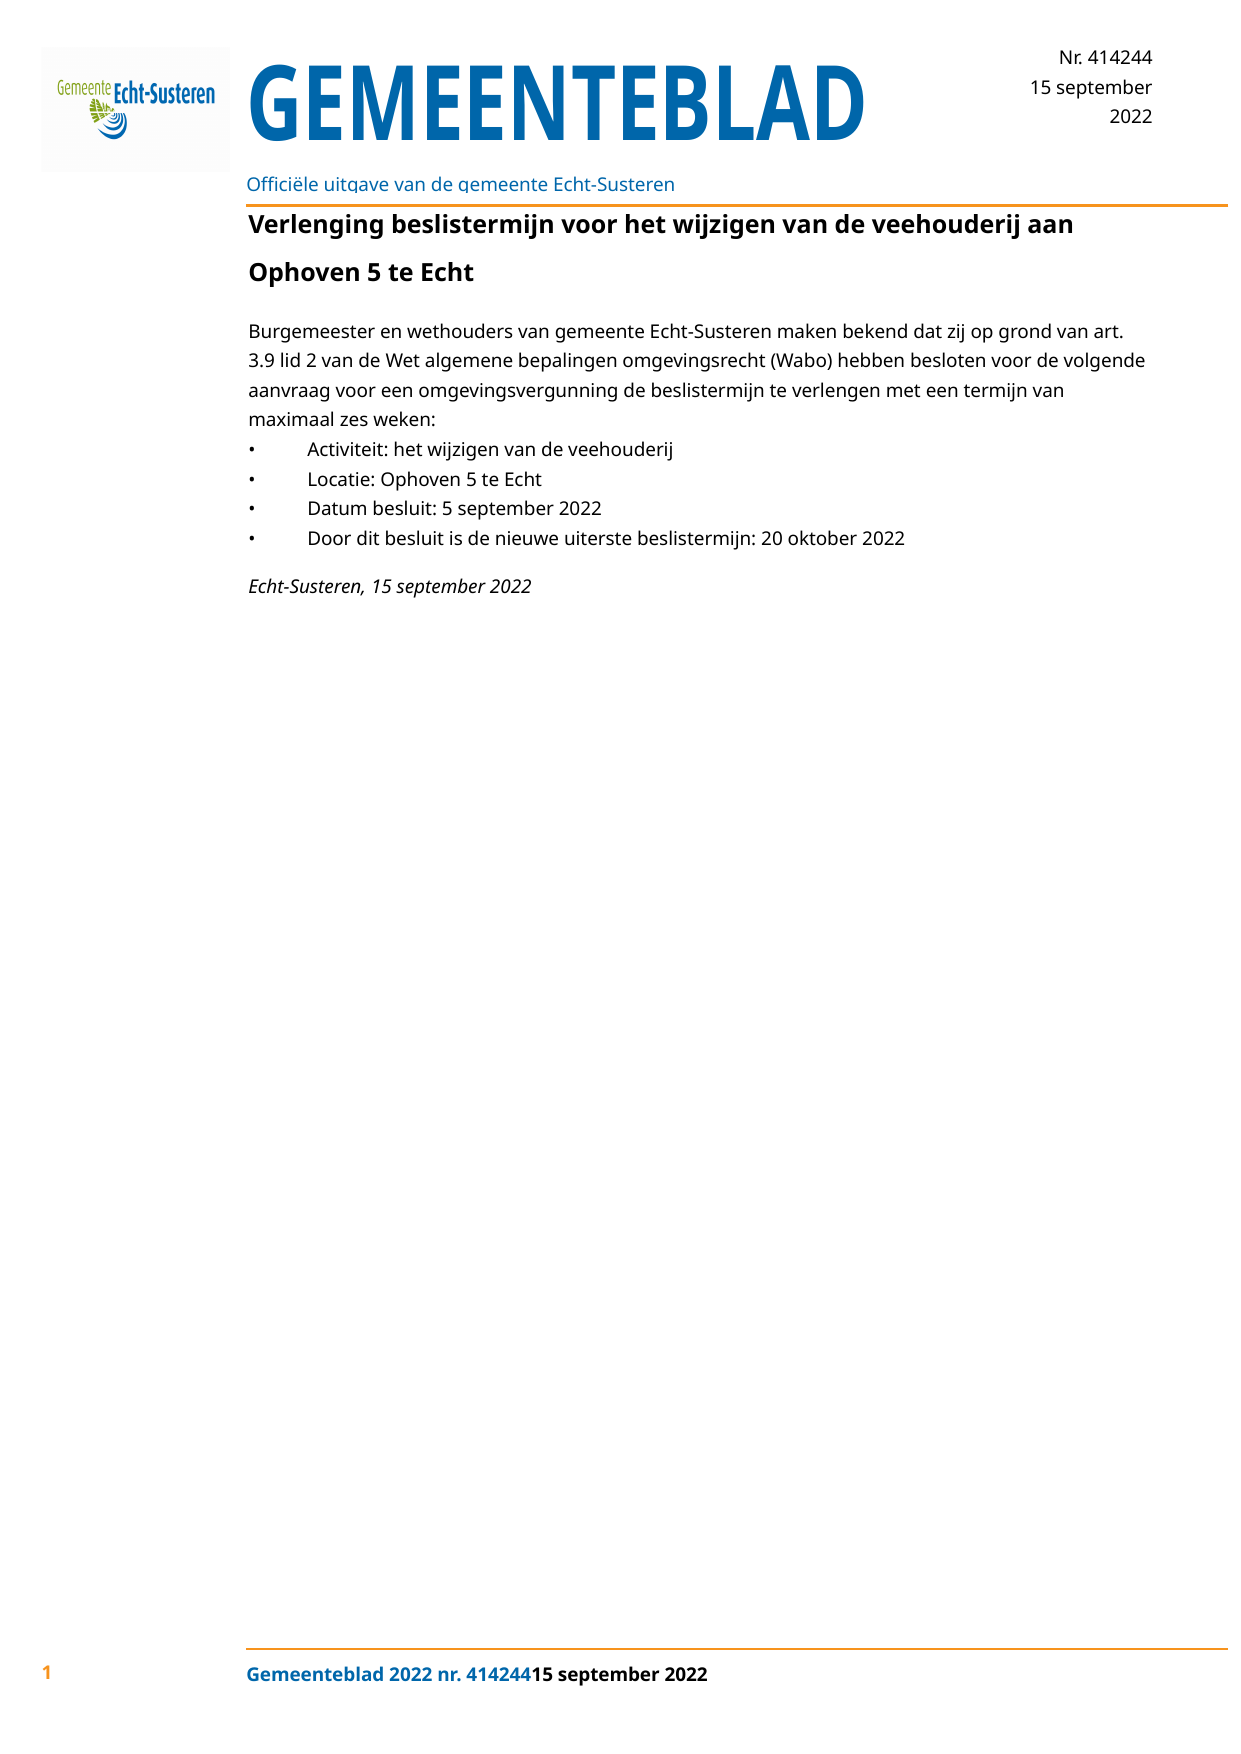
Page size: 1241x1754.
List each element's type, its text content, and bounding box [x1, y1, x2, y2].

text Burgemeester en wethouders van gemeente Echt-Susteren maken bekend dat zij op grond van art. 3.9 lid 2 van de Wet algemene bepalingen omgevingsrecht (Wabo) hebben besloten voor de volgende aanvraag voor een omgevingsvergunning de beslistermijn te verlengen met een termijn van maximaal zes weken: [248, 318, 1152, 432]
list Door dit besluit is de nieuwe uiterste beslistermijn: 20 oktober 2022 [248, 525, 1152, 551]
list Activiteit: het wijzigen van de veehouderij [248, 436, 1152, 462]
list Locatie: Ophoven 5 te Echt [248, 466, 1152, 492]
list Datum besluit: 5 september 2022 [248, 495, 1152, 521]
text Verlenging beslistermijn voor het wijzigen van de veehouderij aan Ophoven 5 te Echt [248, 207, 1152, 288]
text Echt-Susteren, 15 september 2022 [248, 573, 1152, 598]
picture [41, 47, 231, 172]
